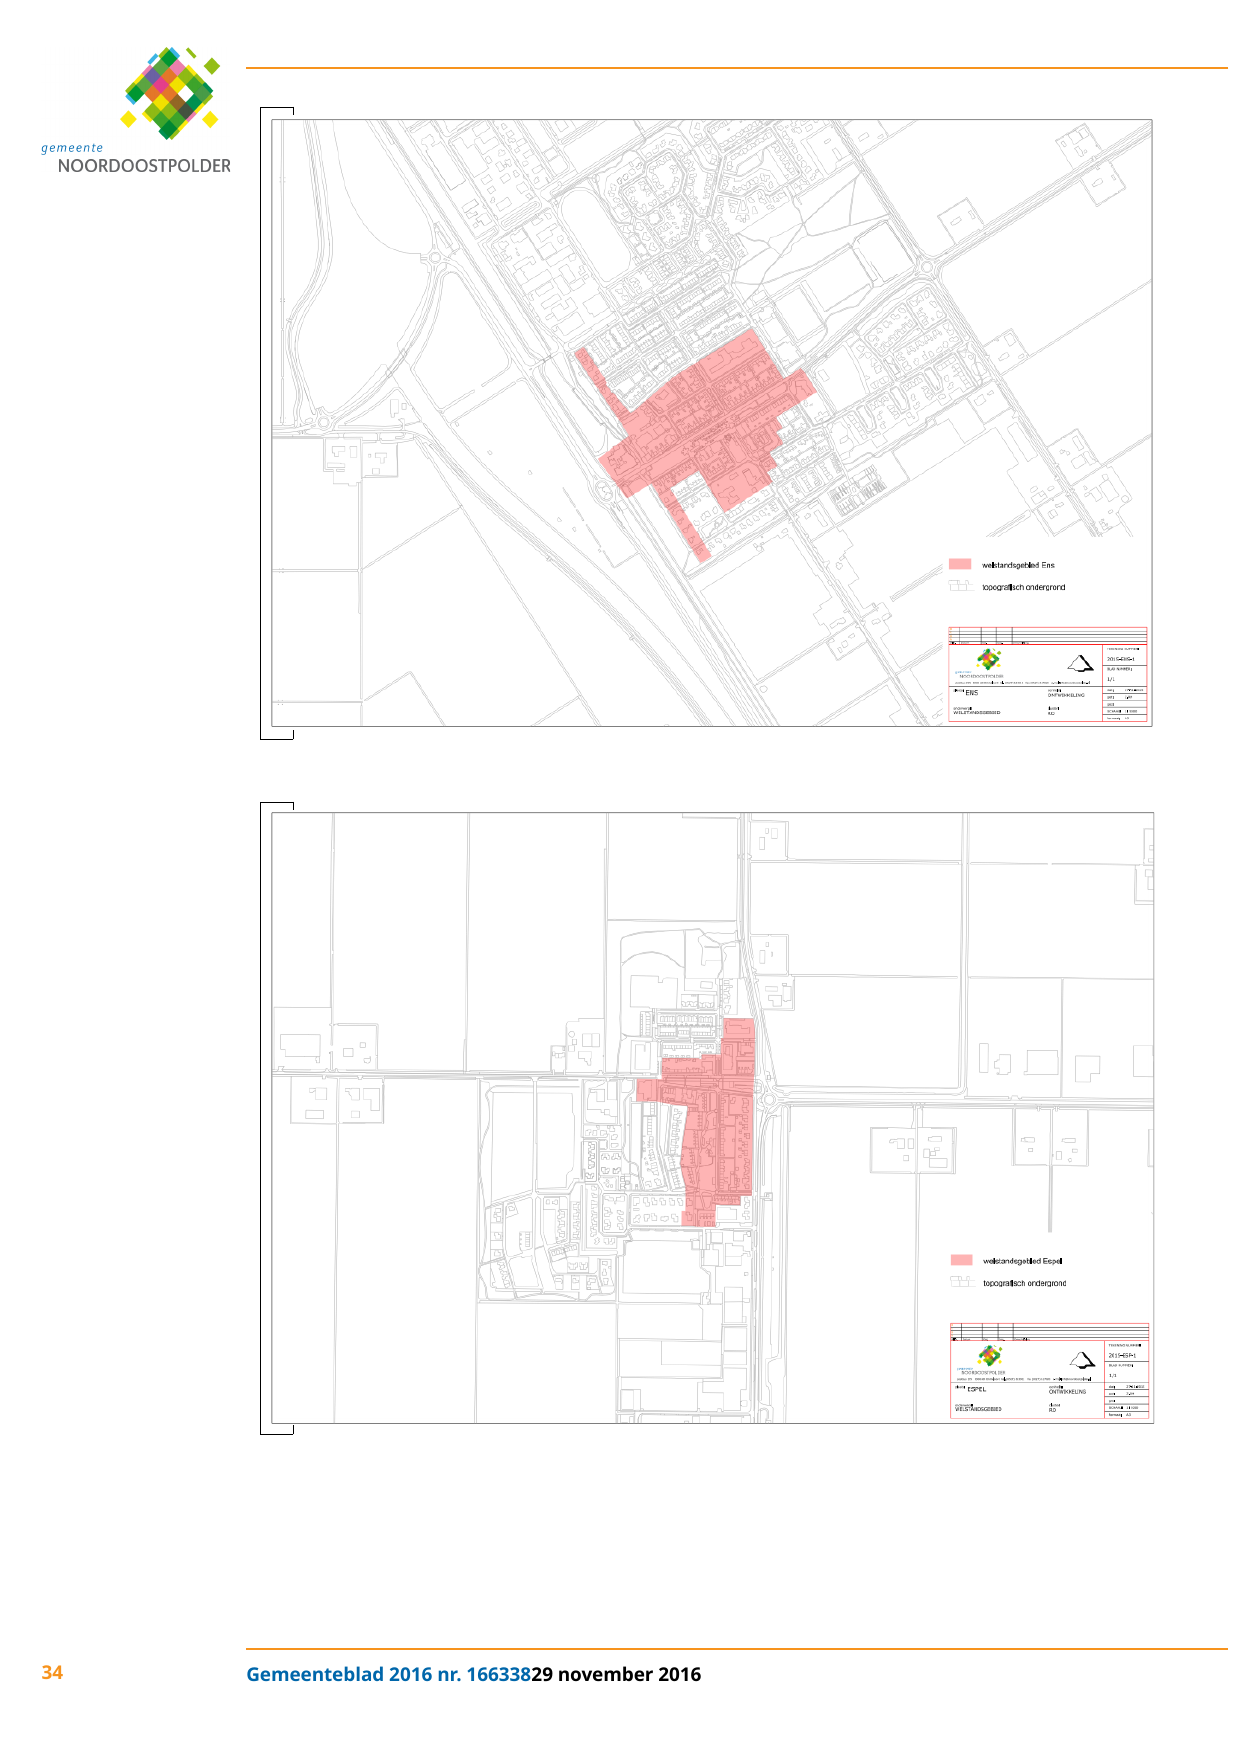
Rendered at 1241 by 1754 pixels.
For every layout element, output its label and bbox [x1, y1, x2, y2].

picture [41, 47, 231, 172]
picture [268, 810, 1155, 1425]
picture [268, 115, 1155, 730]
